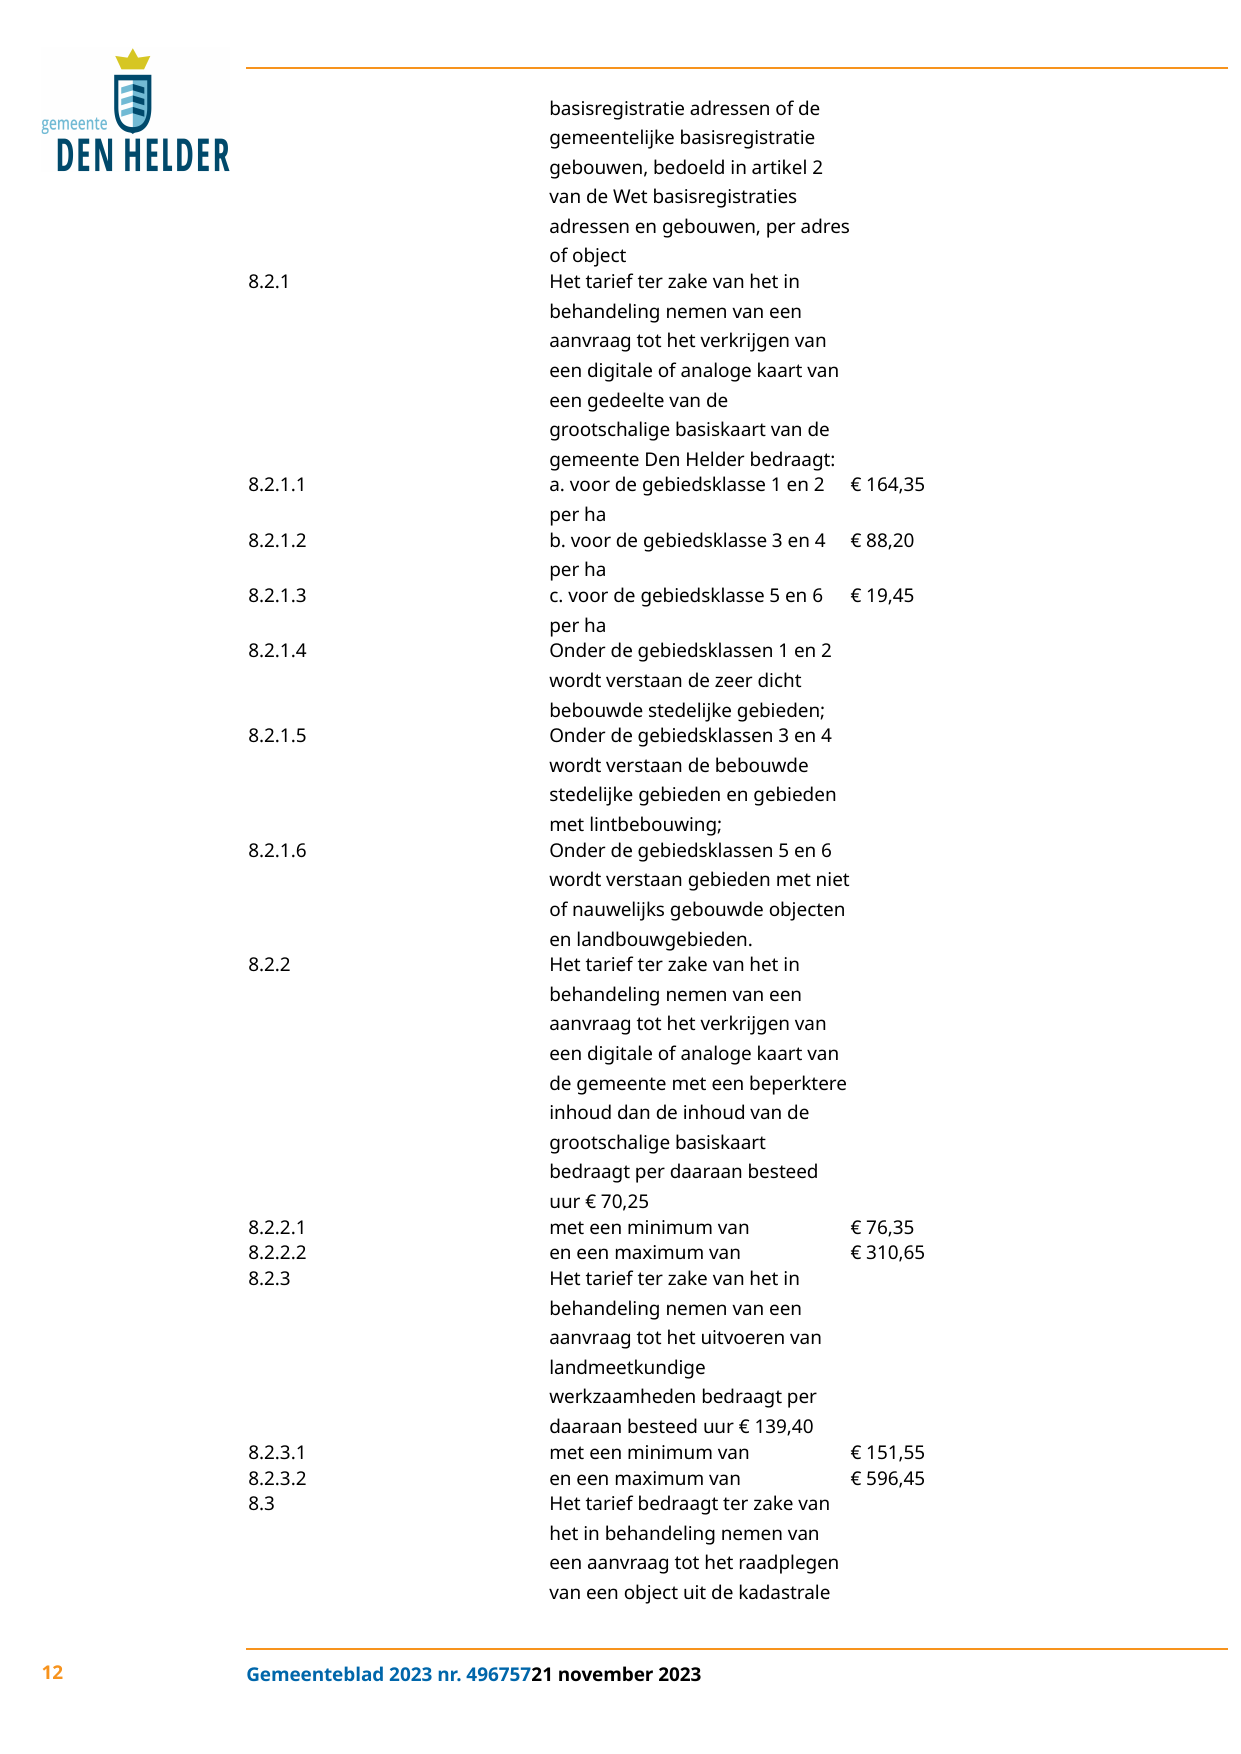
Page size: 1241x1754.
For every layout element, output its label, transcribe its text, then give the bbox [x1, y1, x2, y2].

table_cell Onder de gebiedsklassen 5 en 6 wordt verstaan gebieden met niet of nauwelijks gebouwde objecten en landbouwgebieden. [549, 837, 850, 951]
table_cell € 164,35 [850, 472, 1152, 527]
table_cell Het tarief ter zake van het in behandeling nemen van een aanvraag tot het verkrijgen van een digitale of analoge kaart van een gedeelte van de grootschalige basiskaart van de gemeente Den Helder bedraagt: [549, 269, 850, 472]
table_cell 8.2.1.5 [248, 723, 549, 837]
table_cell 8.2.3 [248, 1265, 549, 1439]
table_cell b. voor de gebiedsklasse 3 en 4 per ha [549, 527, 850, 582]
table_cell € 88,20 [850, 527, 1152, 582]
table_cell € 596,45 [850, 1465, 1152, 1490]
table_cell 8.2.2 [248, 951, 549, 1214]
picture [130, 157, 135, 172]
table_cell 8.2.1.2 [248, 527, 549, 582]
table_cell Het tarief ter zake van het in behandeling nemen van een aanvraag tot het uitvoeren van landmeetkundige werkzaamheden bedraagt per daaraan besteed uur € 139,40 [549, 1265, 850, 1439]
table_cell a. voor de gebiedsklasse 1 en 2 per ha [549, 472, 850, 527]
table_cell Onder de gebiedsklassen 3 en 4 wordt verstaan de bebouwde stedelijke gebieden en gebieden met lintbebouwing; [549, 723, 850, 837]
table_cell 8.2.1 [248, 269, 549, 472]
table_cell Onder de gebiedsklassen 1 en 2 wordt verstaan de zeer dicht bebouwde stedelijke gebieden; [549, 638, 850, 722]
picture [41, 47, 231, 172]
table_cell € 76,35 [850, 1214, 1152, 1239]
table_cell 8.2.2.2 [248, 1240, 549, 1265]
picture [220, 160, 224, 172]
table_cell € 19,45 [850, 582, 1152, 638]
picture [182, 144, 187, 165]
picture [63, 144, 68, 165]
table_cell [850, 269, 1152, 472]
table_cell met een minimum van [549, 1439, 850, 1465]
table_cell 8.2.1.4 [248, 638, 549, 722]
table_cell Het tarief bedraagt ter zake van het in behandeling nemen van een aanvraag tot het raadplegen van een object uit de kadastrale [549, 1490, 850, 1605]
table_cell 8.2.3.2 [248, 1465, 549, 1490]
picture [100, 154, 106, 172]
table_cell [850, 95, 1152, 268]
table_cell [850, 837, 1152, 951]
table_cell [850, 1265, 1152, 1439]
table_cell [248, 95, 549, 268]
table_cell € 310,65 [850, 1240, 1152, 1265]
table_cell [850, 951, 1152, 1214]
table_cell en een maximum van [549, 1240, 850, 1265]
table_cell en een maximum van [549, 1465, 850, 1490]
table_cell 8.2.1.1 [248, 472, 549, 527]
table_cell 8.2.1.3 [248, 582, 549, 638]
table_cell [850, 723, 1152, 837]
table_cell [850, 638, 1152, 722]
table_cell 8.3 [248, 1490, 549, 1605]
table_cell [850, 1490, 1152, 1605]
table_cell 8.2.3.1 [248, 1439, 549, 1465]
table_cell met een minimum van [549, 1214, 850, 1239]
table_cell 8.2.1.6 [248, 837, 549, 951]
table_cell 8.2.2.1 [248, 1214, 549, 1239]
table_cell basisregistratie adressen of de gemeentelijke basisregistratie gebouwen, bedoeld in artikel 2 van de Wet basisregistraties adressen en gebouwen, per adres of object [549, 95, 850, 268]
table_cell Het tarief ter zake van het in behandeling nemen van een aanvraag tot het verkrijgen van een digitale of analoge kaart van de gemeente met een beperktere inhoud dan de inhoud van de grootschalige basiskaart bedraagt per daaraan besteed uur € 70,25 [549, 951, 850, 1214]
table_cell c. voor de gebiedsklasse 5 en 6 per ha [549, 582, 850, 638]
table_cell € 151,55 [850, 1439, 1152, 1465]
